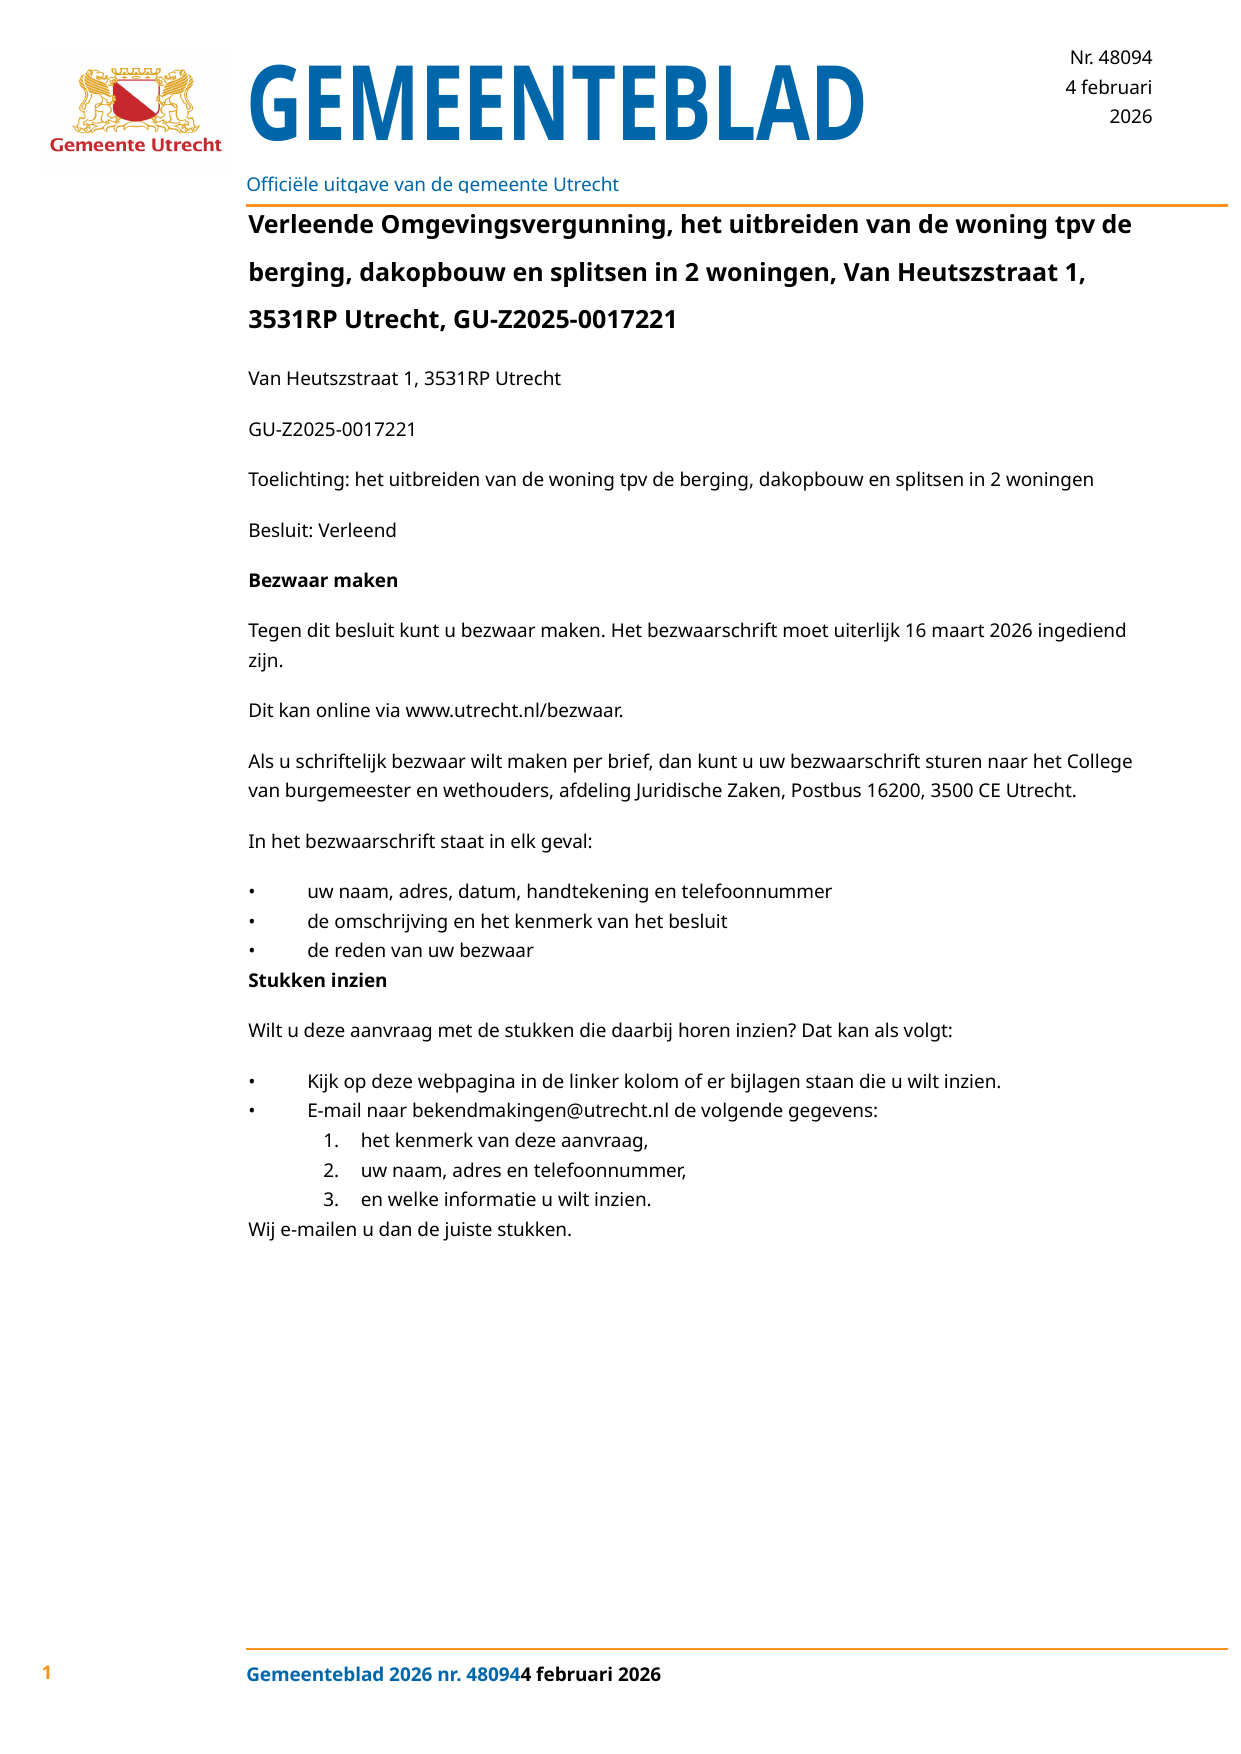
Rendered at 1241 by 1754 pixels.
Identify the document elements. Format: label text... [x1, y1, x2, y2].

list de omschrijving en het kenmerk van het besluit [248, 908, 1152, 934]
list de reden van uw bezwaar [248, 938, 1152, 963]
text Wij e-mailen u dan de juiste stukken. [248, 1216, 1152, 1242]
text Wilt u deze aanvraag met de stukken die daarbij horen inzien? Dat kan als volgt: [248, 1018, 1152, 1043]
list Kijk op deze webpagina in de linker kolom of er bijlagen staan die u wilt inzien. [248, 1068, 1152, 1094]
list en welke informatie u wilt inzien. [323, 1186, 1152, 1212]
picture [41, 47, 231, 172]
list het kenmerk van deze aanvraag, [323, 1127, 1152, 1153]
text Van Heutszstraat 1, 3531RP Utrecht [248, 366, 1152, 391]
text Als u schriftelijk bezwaar wilt maken per brief, dan kunt u uw bezwaarschrift sturen naar het College van burgemeester en wethouders, afdeling Juridische Zaken, Postbus 16200, 3500 CE Utrecht. [248, 748, 1152, 803]
text Toelichting: het uitbreiden van de woning tpv de berging, dakopbouw en splitsen in 2 woningen [248, 466, 1152, 492]
text Bezwaar maken [248, 567, 1152, 593]
list uw naam, adres, datum, handtekening en telefoonnummer [248, 878, 1152, 904]
text Tegen dit besluit kunt u bezwaar maken. Het bezwaarschrift moet uiterlijk 16 maart 2026 ingediend zijn. [248, 618, 1152, 673]
text Dit kan online via www.utrecht.nl/bezwaar. [248, 698, 1152, 723]
text Besluit: Verleend [248, 517, 1152, 542]
list uw naam, adres en telefoonnummer, [323, 1157, 1152, 1182]
list E-mail naar bekendmakingen@utrecht.nl de volgende gegevens: [248, 1098, 1152, 1123]
text Stukken inzien [248, 967, 1152, 993]
text Verleende Omgevingsvergunning, het uitbreiden van de woning tpv de berging, dakopbouw en splitsen in 2 woningen, Van Heutszstraat 1, 3531RP Utrecht, GU-Z2025-0017221 [248, 207, 1152, 336]
text GU-Z2025-0017221 [248, 416, 1152, 442]
text In het bezwaarschrift staat in elk geval: [248, 828, 1152, 854]
